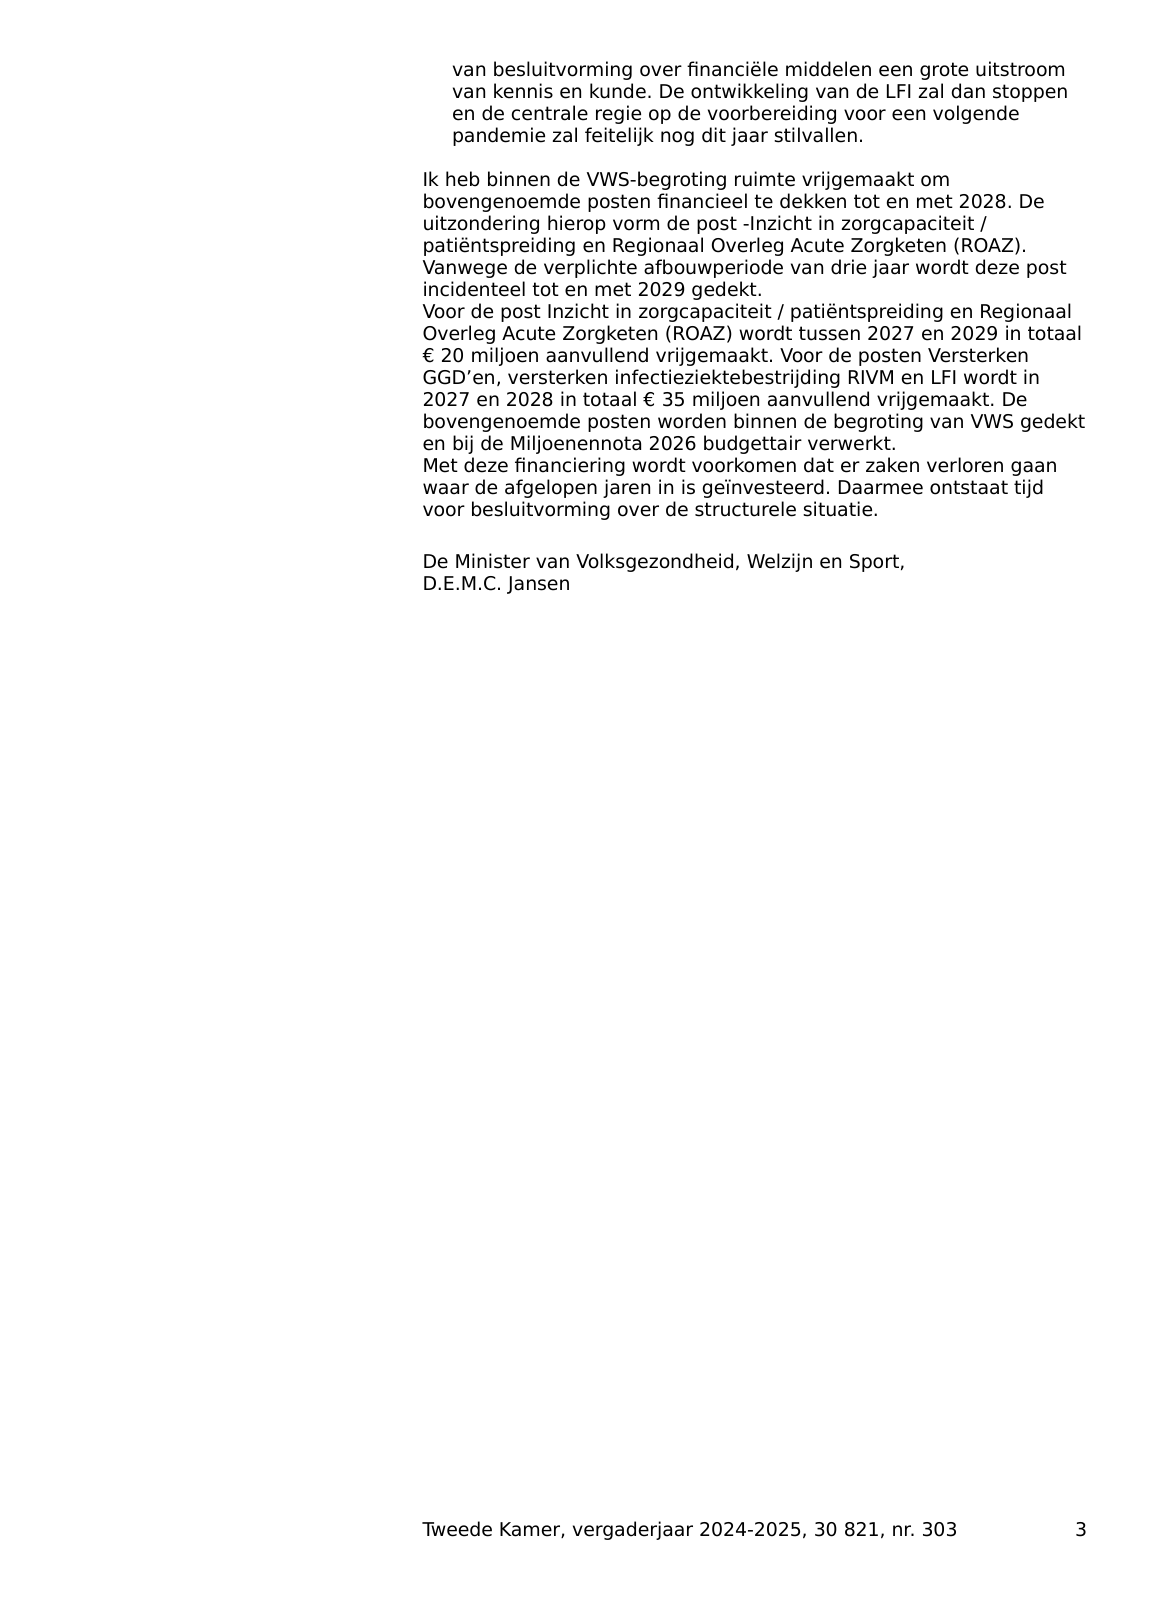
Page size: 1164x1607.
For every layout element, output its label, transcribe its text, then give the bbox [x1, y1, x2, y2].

text De Minister van Volksgezondheid, Welzijn en Sport, D.E.M.C. Jansen [422, 551, 1087, 595]
text Met deze financiering wordt voorkomen dat er zaken verloren gaan waar de afgelopen jaren in is geïnvesteerd. Daarmee ontstaat tijd voor besluitvorming over de structurele situatie. [422, 455, 1087, 521]
text Voor de post Inzicht in zorgcapaciteit / patiëntspreiding en Regionaal Overleg Acute Zorgketen (ROAZ) wordt tussen 2027 en 2029 in totaal € 20 miljoen aanvullend vrijgemaakt. Voor de posten Versterken GGD’en, versterken infectieziektebestrijding RIVM en LFI wordt in 2027 en 2028 in totaal € 35 miljoen aanvullend vrijgemaakt. De bovengenoemde posten worden binnen de begroting van VWS gedekt en bij de Miljoenennota 2026 budgettair verwerkt. [422, 301, 1087, 455]
text van besluitvorming over financiële middelen een grote uitstroom van kennis en kunde. De ontwikkeling van de LFI zal dan stoppen en de centrale regie op de voorbereiding voor een volgende pandemie zal feitelijk nog dit jaar stilvallen. [452, 59, 1087, 147]
text Ik heb binnen de VWS-begroting ruimte vrijgemaakt om bovengenoemde posten financieel te dekken tot en met 2028. De uitzondering hierop vorm de post -Inzicht in zorgcapaciteit / patiëntspreiding en Regionaal Overleg Acute Zorgketen (ROAZ). Vanwege de verplichte afbouwperiode van drie jaar wordt deze post incidenteel tot en met 2029 gedekt. [422, 169, 1087, 301]
